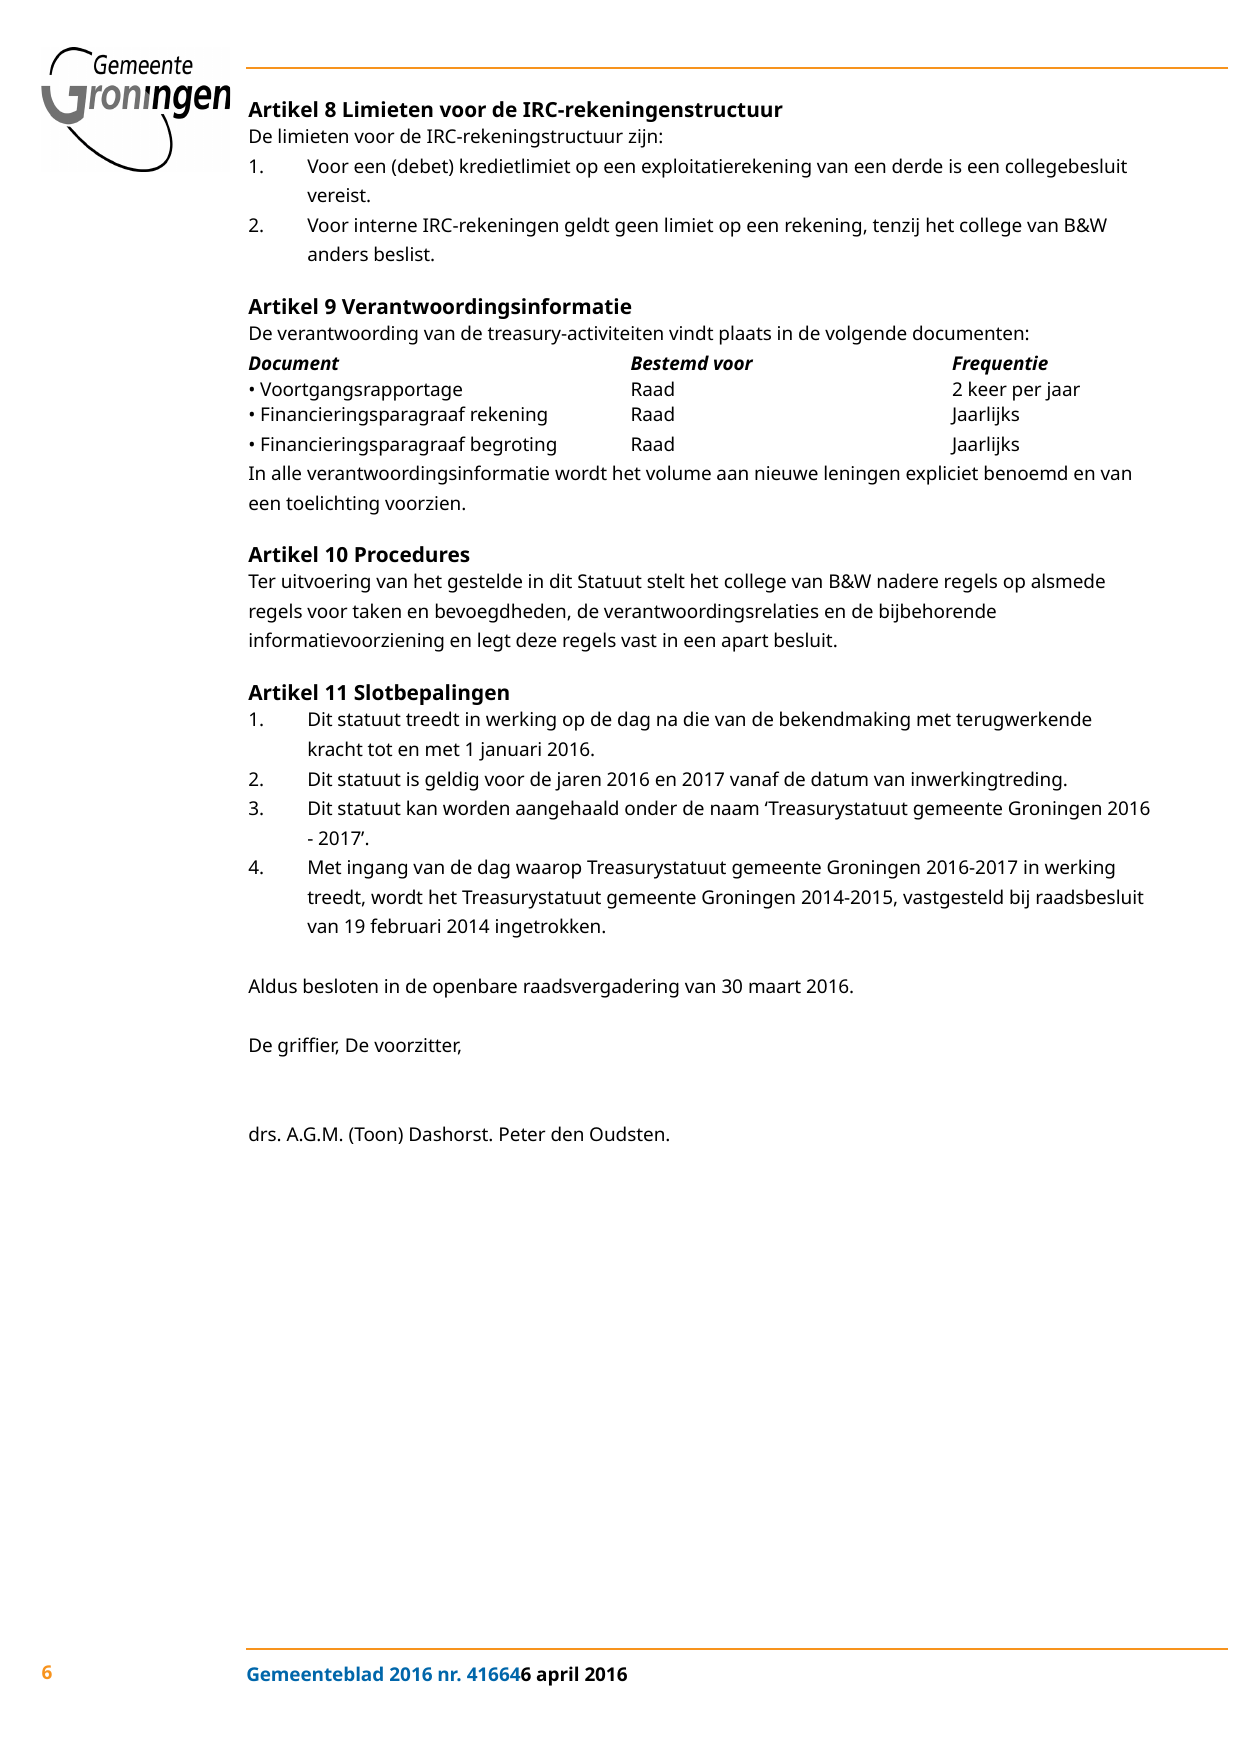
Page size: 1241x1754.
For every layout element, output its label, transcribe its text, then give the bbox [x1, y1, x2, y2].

table_cell 2 keer per jaar [952, 376, 1152, 402]
text In alle verantwoordingsinformatie wordt het volume aan nieuwe leningen expliciet benoemd en van een toelichting voorzien. [248, 460, 1152, 515]
text De verantwoording van de treasury-activiteiten vindt plaats in de volgende documenten: [248, 320, 1152, 346]
text Ter uitvoering van het gestelde in dit Statuut stelt het college van B&W nadere regels op alsmede regels voor taken en bevoegdheden, de verantwoordingsrelaties en de bijbehorende informatievoorziening en legt deze regels vast in een apart besluit. [248, 568, 1152, 653]
text Artikel 8 Limieten voor de IRC-rekeningenstructuur [248, 95, 1152, 123]
table_cell Jaarlijks Jaarlijks [952, 402, 1152, 457]
picture [41, 47, 231, 172]
table_header Document [248, 350, 630, 376]
list Dit statuut kan worden aangehaald onder de naam ‘Treasurystatuut gemeente Groningen 2016 - 2017’. [248, 795, 1152, 851]
text Artikel 11 Slotbepalingen [248, 678, 1152, 707]
list Voor een (debet) kredietlimiet op een exploitatierekening van een derde is een collegebesluit vereist. [248, 153, 1152, 208]
table_header Bestemd voor [630, 350, 952, 376]
list Met ingang van de dag waarop Treasurystatuut gemeente Groningen 2016-2017 in werking treedt, wordt het Treasurystatuut gemeente Groningen 2014-2015, vastgesteld bij raadsbesluit van 19 februari 2014 ingetrokken. [248, 854, 1152, 939]
text De limieten voor de IRC-rekeningstructuur zijn: [248, 123, 1152, 149]
table_header Frequentie [952, 350, 1152, 376]
table_cell • Financieringsparagraaf rekening • Financieringsparagraaf begroting [248, 402, 630, 457]
table_cell Raad [630, 376, 952, 402]
table_cell • Voortgangsrapportage [248, 376, 630, 402]
text Artikel 10 Procedures [248, 540, 1152, 568]
text Artikel 9 Verantwoordingsinformatie [248, 292, 1152, 320]
list Dit statuut is geldig voor de jaren 2016 en 2017 vanaf de datum van inwerkingtreding. [248, 766, 1152, 791]
text De griffier, De voorzitter, [248, 1032, 1152, 1058]
table_cell Raad Raad [630, 402, 952, 457]
list Voor interne IRC-rekeningen geldt geen limiet op een rekening, tenzij het college van B&W anders beslist. [248, 212, 1152, 267]
text drs. A.G.M. (Toon) Dashorst. Peter den Oudsten. [248, 1121, 1152, 1146]
list Dit statuut treedt in werking op de dag na die van de bekendmaking met terugwerkende kracht tot en met 1 januari 2016. [248, 707, 1152, 762]
text Aldus besloten in de openbare raadsvergadering van 30 maart 2016. [248, 973, 1152, 998]
